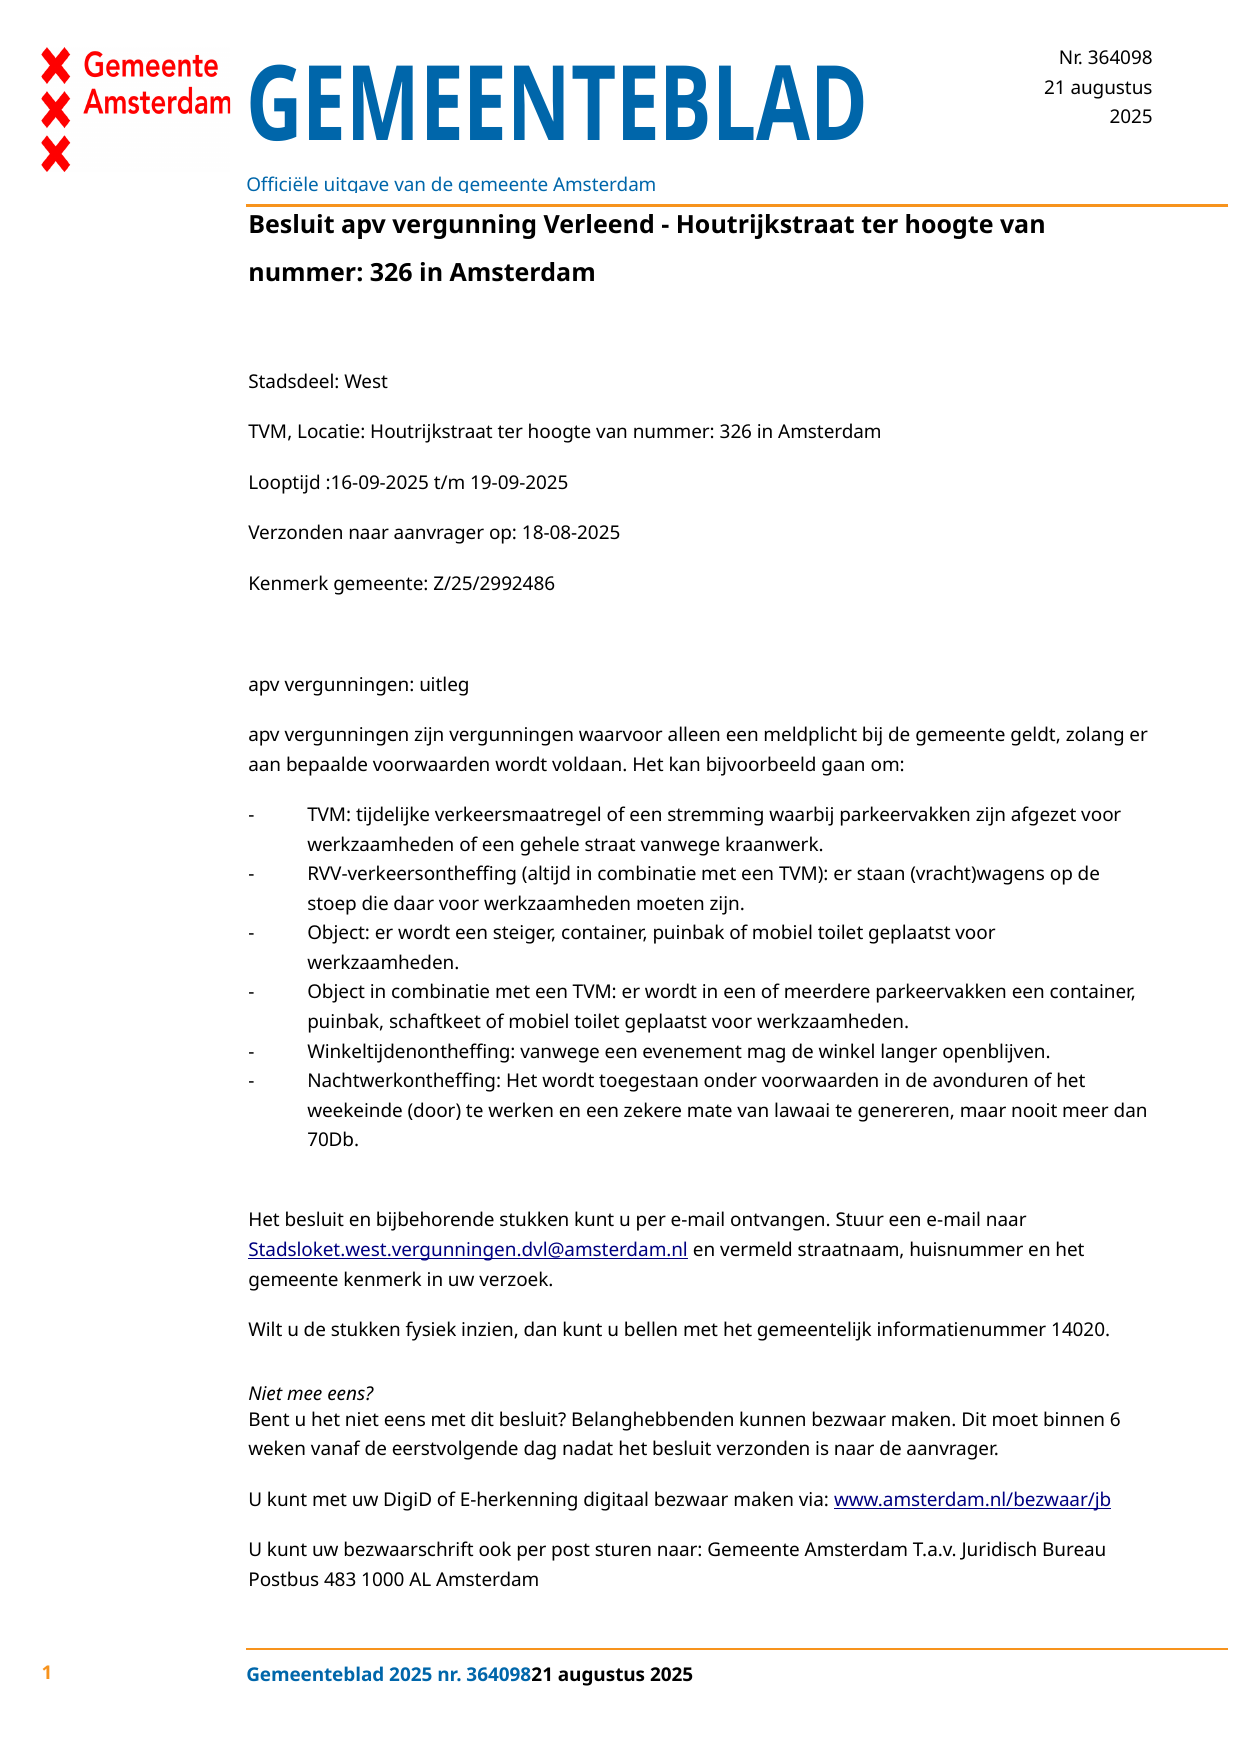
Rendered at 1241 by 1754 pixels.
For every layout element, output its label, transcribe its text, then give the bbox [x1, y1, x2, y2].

text Wilt u de stukken fysiek inzien, dan kunt u bellen met het gemeentelijk informatienummer 14020. [248, 1316, 1152, 1342]
list Winkeltijdenontheffing: vanwege een evenement mag de winkel langer openblijven. [248, 1038, 1152, 1064]
text Kenmerk gemeente: Z/25/2992486 [248, 570, 1152, 596]
list Object: er wordt een steiger, container, puinbak of mobiel toilet geplaatst voor werkzaamheden. [248, 919, 1152, 975]
text Stadsdeel: West [248, 368, 1152, 394]
text U kunt uw bezwaarschrift ook per post sturen naar: Gemeente Amsterdam T.a.v. Juridisch Bureau Postbus 483 1000 AL Amsterdam [248, 1536, 1152, 1592]
list TVM: tijdelijke verkeersmaatregel of een stremming waarbij parkeervakken zijn afgezet voor werkzaamheden of een gehele straat vanwege kraanwerk. [248, 801, 1152, 857]
text Looptijd :16-09-2025 t/m 19-09-2025 [248, 469, 1152, 495]
list Nachtwerkontheffing: Het wordt toegestaan onder voorwaarden in de avonduren of het weekeinde (door) te werken en een zekere mate van lawaai te genereren, maar nooit meer dan 70Db. [248, 1067, 1152, 1152]
text Niet mee eens? [248, 1380, 1152, 1406]
picture [41, 47, 231, 172]
list RVV-verkeersontheffing (altijd in combinatie met een TVM): er staan (vracht)wagens op de stoep die daar voor werkzaamheden moeten zijn. [248, 860, 1152, 916]
text Verzonden naar aanvrager op: 18-08-2025 [248, 519, 1152, 545]
text apv vergunningen zijn vergunningen waarvoor alleen een meldplicht bij de gemeente geldt, zolang er aan bepaalde voorwaarden wordt voldaan. Het kan bijvoorbeeld gaan om: [248, 721, 1152, 777]
list Object in combinatie met een TVM: er wordt in een of meerdere parkeervakken een container, puinbak, schaftkeet of mobiel toilet geplaatst voor werkzaamheden. [248, 979, 1152, 1034]
text apv vergunningen: uitleg [248, 671, 1152, 697]
text TVM, Locatie: Houtrijkstraat ter hoogte van nummer: 326 in Amsterdam [248, 419, 1152, 444]
text Bent u het niet eens met dit besluit? Belanghebbenden kunnen bezwaar maken. Dit moet binnen 6 weken vanaf de eerstvolgende dag nadat het besluit verzonden is naar de aanvrager. [248, 1406, 1152, 1461]
text Besluit apv vergunning Verleend - Houtrijkstraat ter hoogte van nummer: 326 in Amsterdam [248, 207, 1152, 288]
text Het besluit en bijbehorende stukken kunt u per e-mail ontvangen. Stuur een e-mail naar Stadsloket.west.vergunningen.dvl@amsterdam.nl en vermeld straatnaam, huisnummer en het gemeente kenmerk in uw verzoek. [248, 1207, 1152, 1292]
text U kunt met uw DigiD of E-herkenning digitaal bezwaar maken via: www.amsterdam.nl/bezwaar/jb [248, 1486, 1152, 1512]
